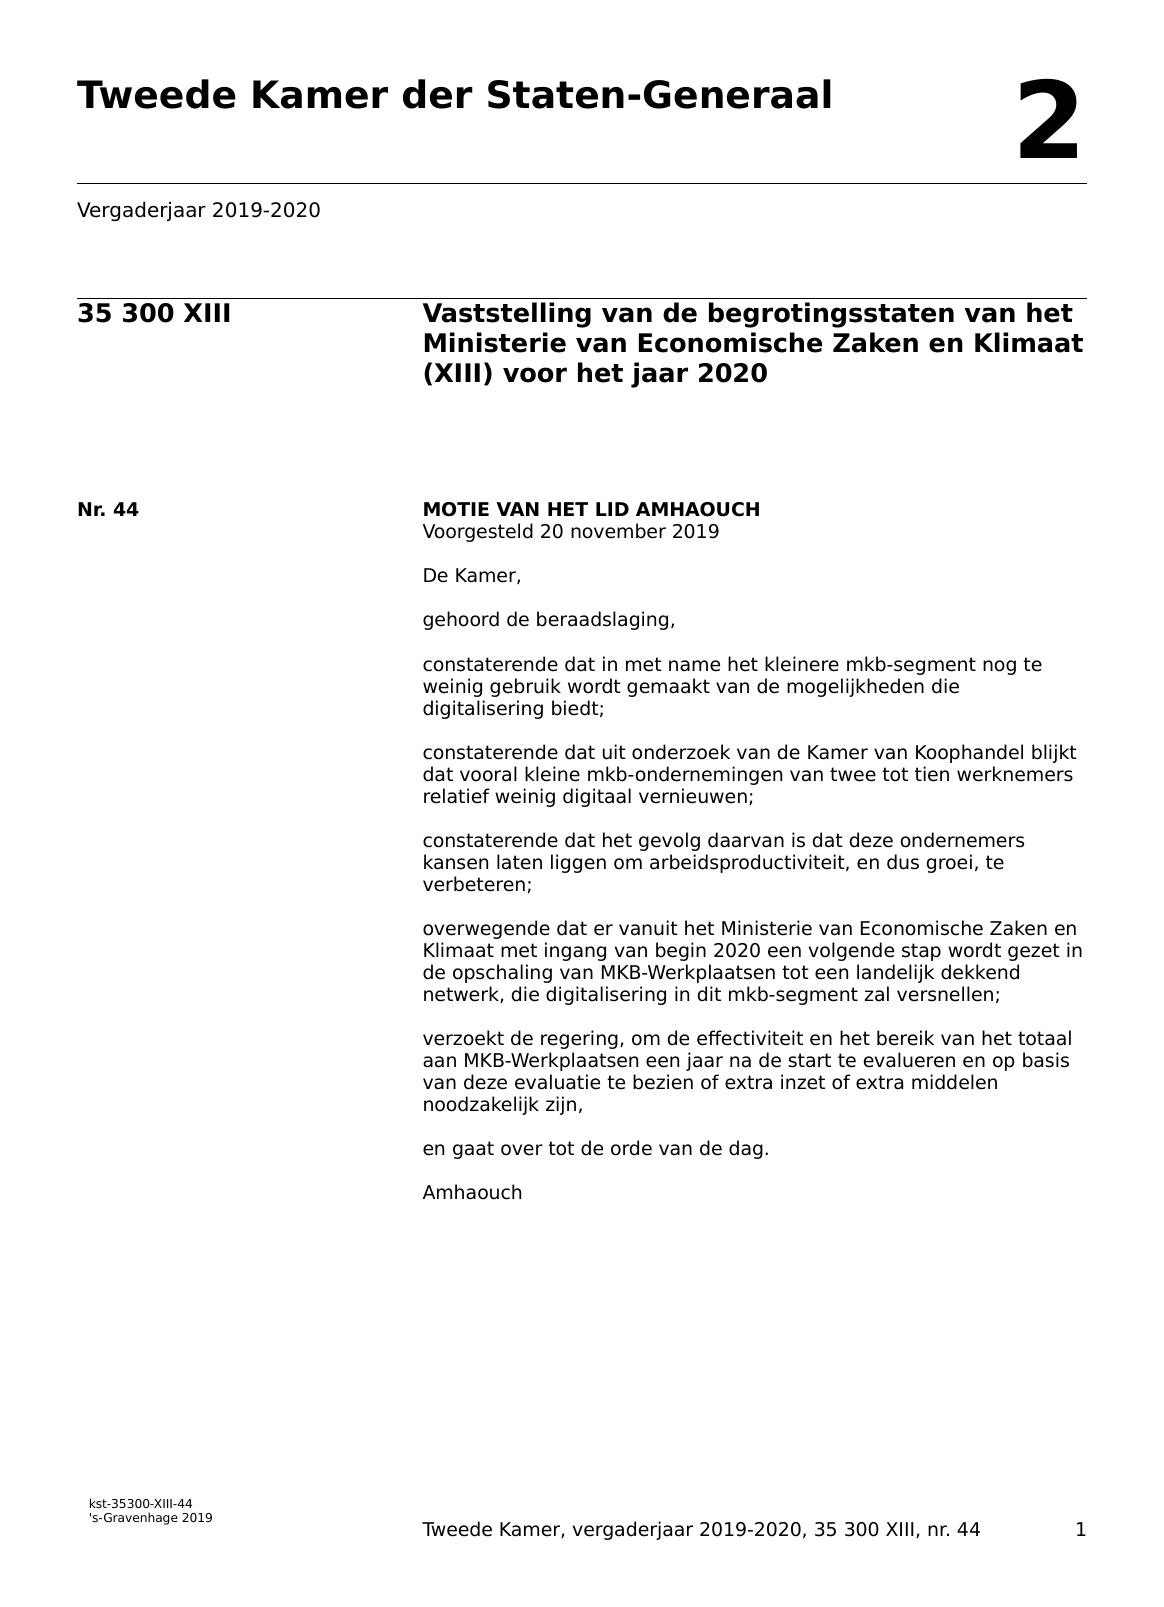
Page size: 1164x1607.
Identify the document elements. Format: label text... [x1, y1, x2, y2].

text constaterende dat het gevolg daarvan is dat deze ondernemers kansen laten liggen om arbeidsproductiviteit, en dus groei, te verbeteren; [422, 830, 1087, 896]
subtitle Nr. 44 MOTIE VAN HET LID AMHAOUCH [77, 499, 1087, 521]
text 's-Gravenhage 2019 [88, 1511, 323, 1525]
table_cell Vergaderjaar 2019-2020 [77, 184, 1087, 298]
text constaterende dat in met name het kleinere mkb-segment nog te weinig gebruik wordt gemaakt van de mogelijkheden die digitalisering biedt; [422, 653, 1087, 719]
table_header 2 [886, 59, 1087, 183]
table_header Tweede Kamer der Staten-Generaal [77, 59, 886, 183]
text verzoekt de regering, om de effectiviteit en het bereik van het totaal aan MKB-Werkplaatsen een jaar na de start te evalueren en op basis van deze evaluatie te bezien of extra inzet of extra middelen noodzakelijk zijn, [422, 1028, 1087, 1116]
text gehoord de beraadslaging, [422, 609, 1087, 631]
text overwegende dat er vanuit het Ministerie van Economische Zaken en Klimaat met ingang van begin 2020 een volgende stap wordt gezet in de opschaling van MKB-Werkplaatsen tot een landelijk dekkend netwerk, die digitalisering in dit mkb-segment zal versnellen; [422, 918, 1087, 1006]
text en gaat over tot de orde van de dag. [422, 1138, 1087, 1160]
text De Kamer, [422, 565, 1087, 587]
text constaterende dat uit onderzoek van de Kamer van Koophandel blijkt dat vooral kleine mkb-ondernemingen van twee tot tien werknemers relatief weinig digitaal vernieuwen; [422, 742, 1087, 808]
text Voorgesteld 20 november 2019 [422, 521, 1087, 543]
text kst-35300-XIII-44 [88, 1497, 323, 1511]
text Amhaouch [422, 1182, 1087, 1204]
subtitle 35 300 XIII Vaststelling van de begrotingsstaten van het Ministerie van Economische Zaken en Klimaat (XIII) voor het jaar 2020 [77, 299, 1087, 388]
